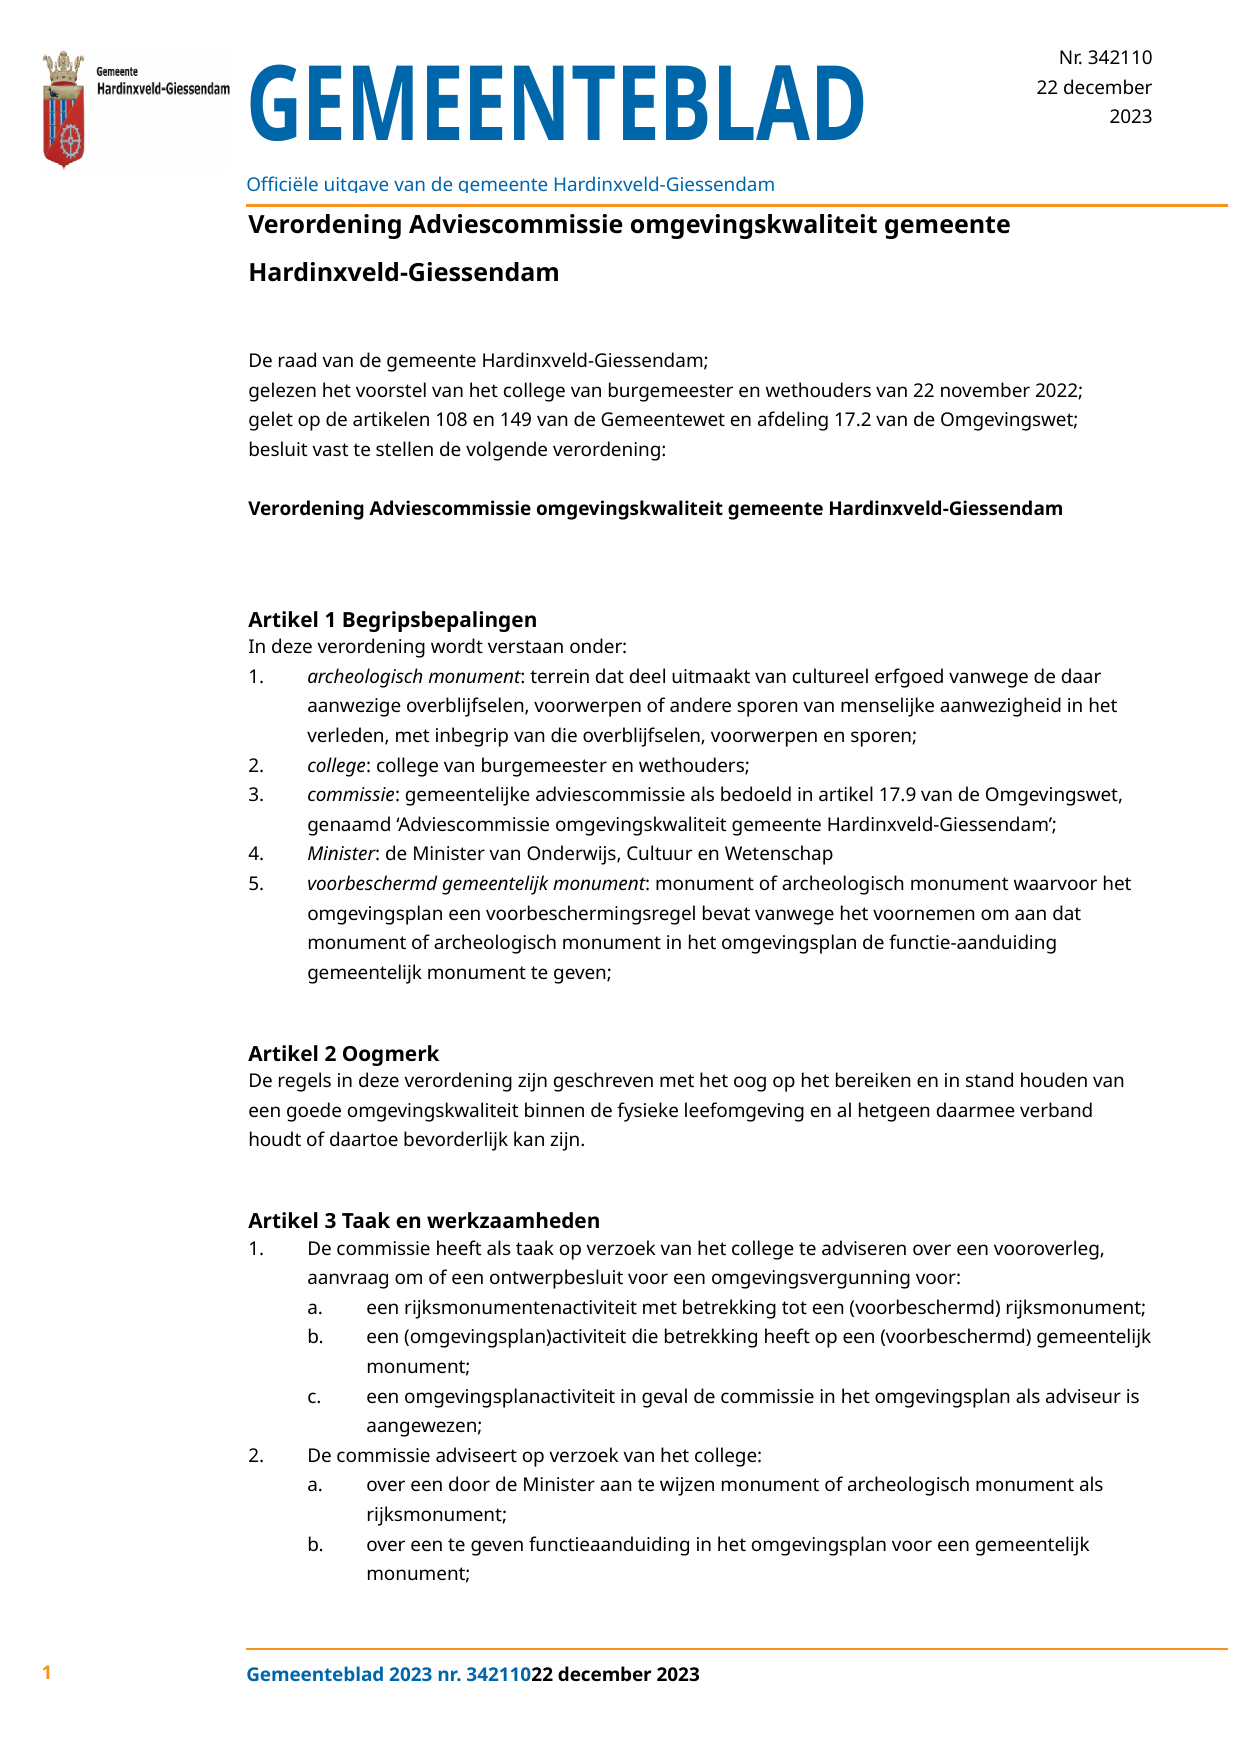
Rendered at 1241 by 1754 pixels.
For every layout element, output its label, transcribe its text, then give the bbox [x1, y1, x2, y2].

list college: college van burgemeester en wethouders; [248, 752, 1152, 777]
text besluit vast te stellen de volgende verordening: [248, 436, 1152, 462]
text gelezen het voorstel van het college van burgemeester en wethouders van 22 november 2022; [248, 377, 1152, 403]
picture [41, 47, 231, 172]
text Artikel 2 Oogmerk [248, 1039, 1152, 1067]
list een omgevingsplanactiviteit in geval de commissie in het omgevingsplan als adviseur is aangewezen; [307, 1383, 1152, 1438]
text gelet op de artikelen 108 en 149 van de Gemeentewet en afdeling 17.2 van de Omgevingswet; [248, 407, 1152, 432]
list over een door de Minister aan te wijzen monument of archeologisch monument als rijksmonument; [307, 1472, 1152, 1527]
list archeologisch monument: terrein dat deel uitmaakt van cultureel erfgoed vanwege de daar aanwezige overblijfselen, voorwerpen of andere sporen van menselijke aanwezigheid in het verleden, met inbegrip van die overblijfselen, voorwerpen en sporen; [248, 663, 1152, 748]
list De commissie adviseert op verzoek van het college: [248, 1442, 1152, 1468]
text Artikel 3 Taak en werkzaamheden [248, 1206, 1152, 1235]
text De raad van de gemeente Hardinxveld-Giessendam; [248, 347, 1152, 373]
text Verordening Adviescommissie omgevingskwaliteit gemeente Hardinxveld-Giessendam [248, 207, 1152, 288]
list voorbeschermd gemeentelijk monument: monument of archeologisch monument waarvoor het omgevingsplan een voorbeschermingsregel bevat vanwege het voornemen om aan dat monument of archeologisch monument in het omgevingsplan de functie-aanduiding gemeentelijk monument te geven; [248, 870, 1152, 984]
list een rijksmonumentenactiviteit met betrekking tot een (voorbeschermd) rijksmonument; [307, 1294, 1152, 1320]
text De regels in deze verordening zijn geschreven met het oog op het bereiken en in stand houden van een goede omgevingskwaliteit binnen de fysieke leefomgeving en al hetgeen daarmee verband houdt of daartoe bevorderlijk kan zijn. [248, 1067, 1152, 1152]
text In deze verordening wordt verstaan onder: [248, 633, 1152, 659]
list over een te geven functieaanduiding in het omgevingsplan voor een gemeentelijk monument; [307, 1531, 1152, 1586]
list commissie: gemeentelijke adviescommissie als bedoeld in artikel 17.9 van de Omgevingswet, genaamd ‘Adviescommissie omgevingskwaliteit gemeente Hardinxveld-Giessendam’; [248, 781, 1152, 837]
list een (omgevingsplan)activiteit die betrekking heeft op een (voorbeschermd) gemeentelijk monument; [307, 1324, 1152, 1379]
list Minister: de Minister van Onderwijs, Cultuur en Wetenschap [248, 841, 1152, 866]
text Verordening Adviescommissie omgevingskwaliteit gemeente Hardinxveld-Giessendam [248, 495, 1152, 521]
text Artikel 1 Begripsbepalingen [248, 605, 1152, 633]
list De commissie heeft als taak op verzoek van het college te adviseren over een vooroverleg, aanvraag om of een ontwerpbesluit voor een omgevingsvergunning voor: [248, 1235, 1152, 1290]
